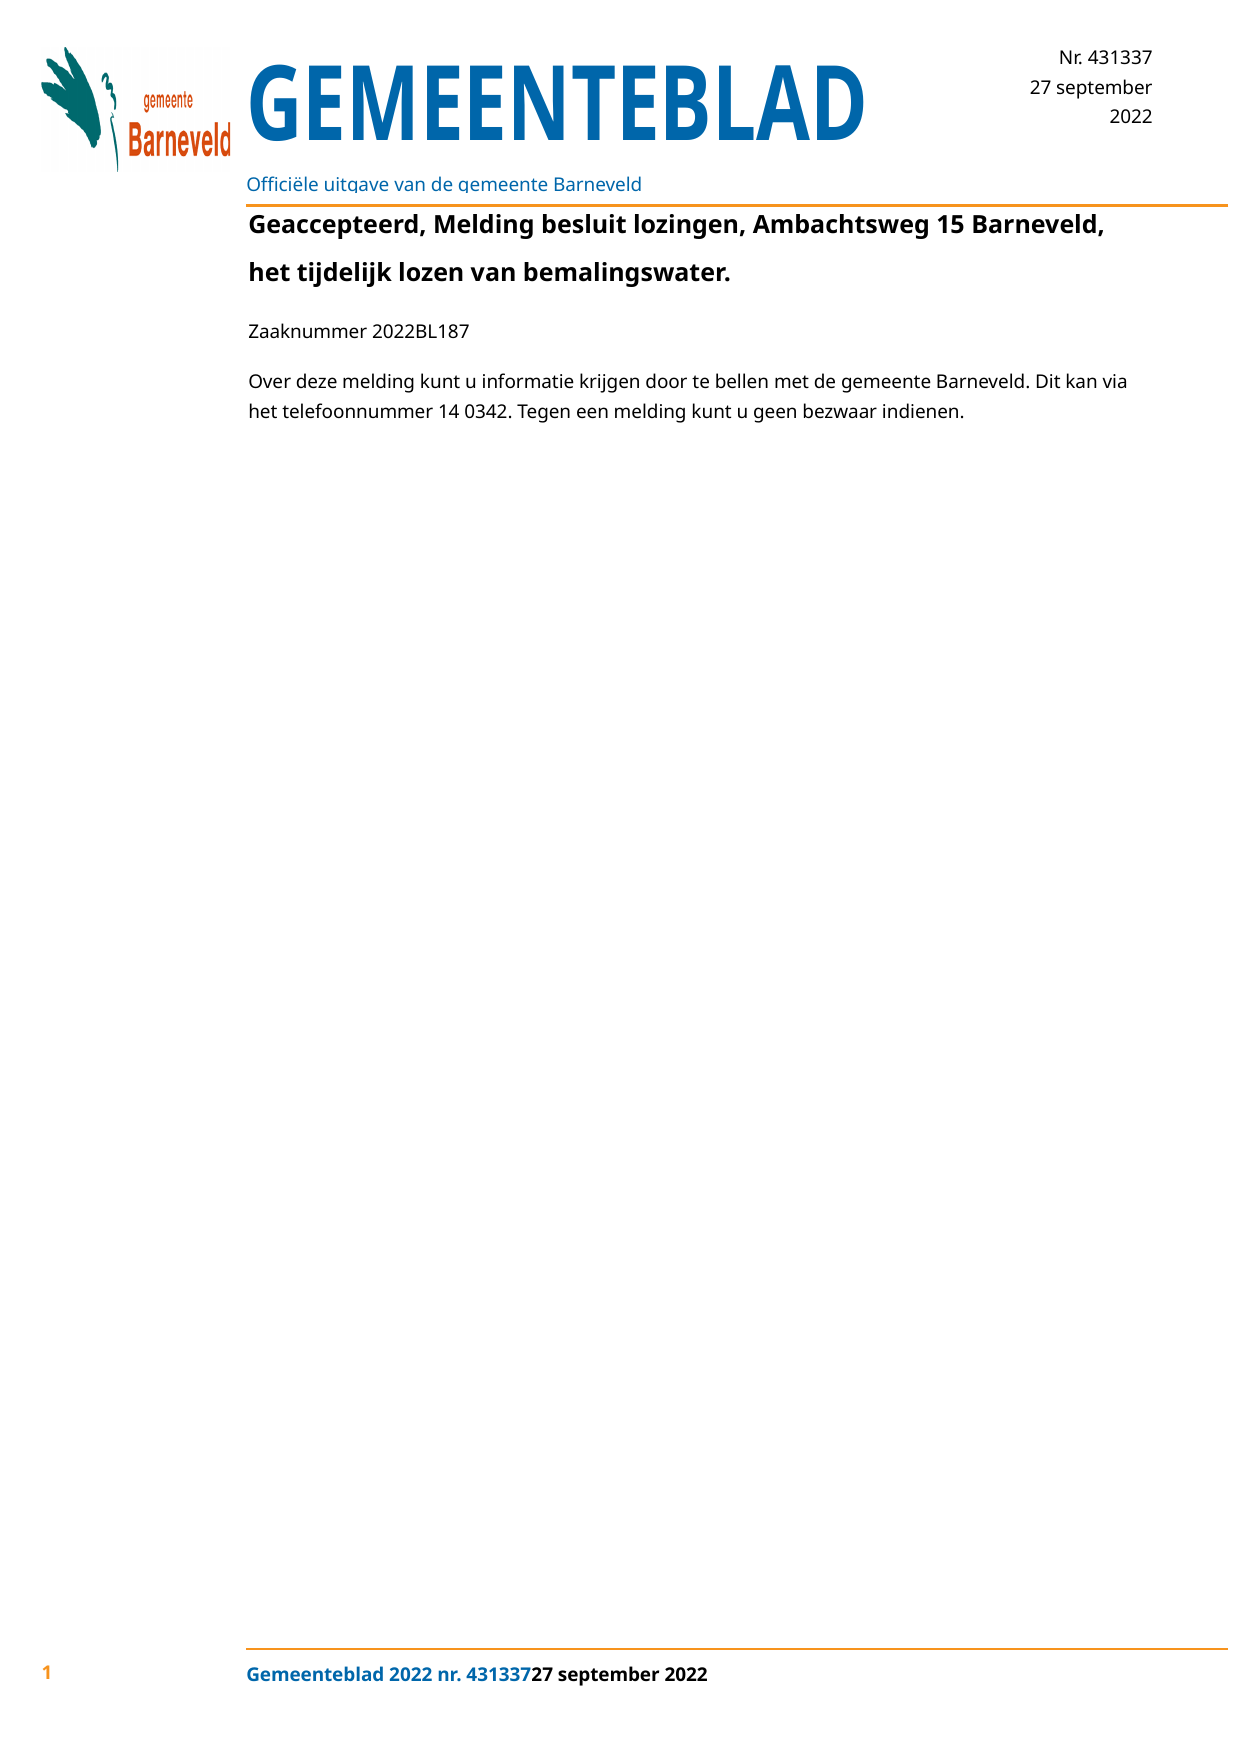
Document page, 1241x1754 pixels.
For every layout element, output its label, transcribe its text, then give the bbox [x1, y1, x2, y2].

text Over deze melding kunt u informatie krijgen door te bellen met de gemeente Barneveld. Dit kan via het telefoonnummer 14 0342. Tegen een melding kunt u geen bezwaar indienen. [248, 368, 1152, 424]
text Geaccepteerd, Melding besluit lozingen, Ambachtsweg 15 Barneveld, het tijdelijk lozen van bemalingswater. [248, 207, 1152, 288]
text Zaaknummer 2022BL187 [248, 318, 1152, 344]
picture [41, 47, 231, 172]
